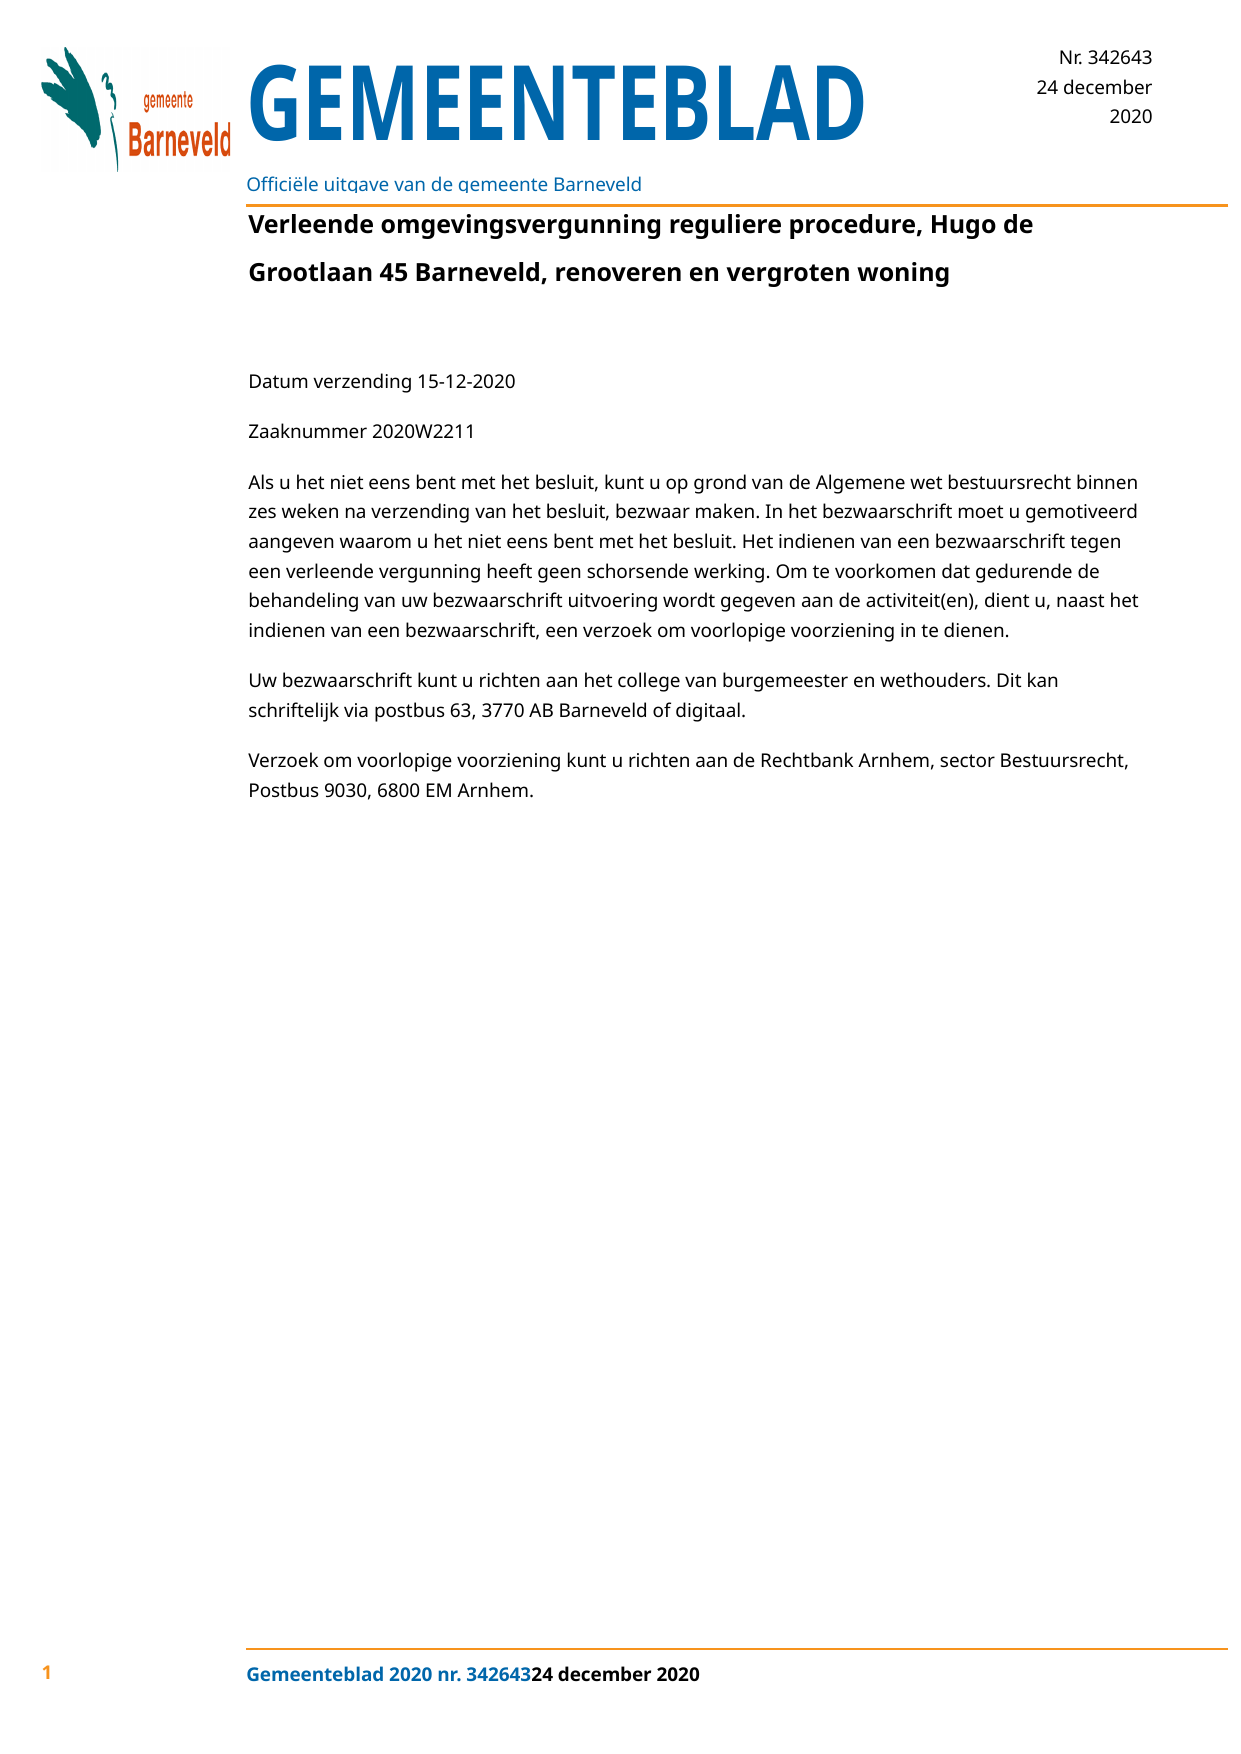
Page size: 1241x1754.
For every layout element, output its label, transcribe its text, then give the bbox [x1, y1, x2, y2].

text Zaaknummer 2020W2211 [248, 419, 1152, 444]
text Verleende omgevingsvergunning reguliere procedure, Hugo de Grootlaan 45 Barneveld, renoveren en vergroten woning [248, 207, 1152, 288]
text Als u het niet eens bent met het besluit, kunt u op grond van de Algemene wet bestuursrecht binnen zes weken na verzending van het besluit, bezwaar maken. In het bezwaarschrift moet u gemotiveerd aangeven waarom u het niet eens bent met het besluit. Het indienen van een bezwaarschrift tegen een verleende vergunning heeft geen schorsende werking. Om te voorkomen dat gedurende de behandeling van uw bezwaarschrift uitvoering wordt gegeven aan de activiteit(en), dient u, naast het indienen van een bezwaarschrift, een verzoek om voorlopige voorziening in te dienen. [248, 469, 1152, 643]
picture [41, 47, 231, 172]
text Datum verzending 15-12-2020 [248, 368, 1152, 394]
text Verzoek om voorlopige voorziening kunt u richten aan de Rechtbank Arnhem, sector Bestuursrecht, Postbus 9030, 6800 EM Arnhem. [248, 747, 1152, 803]
text Uw bezwaarschrift kunt u richten aan het college van burgemeester en wethouders. Dit kan schriftelijk via postbus 63, 3770 AB Barneveld of digitaal. [248, 667, 1152, 723]
